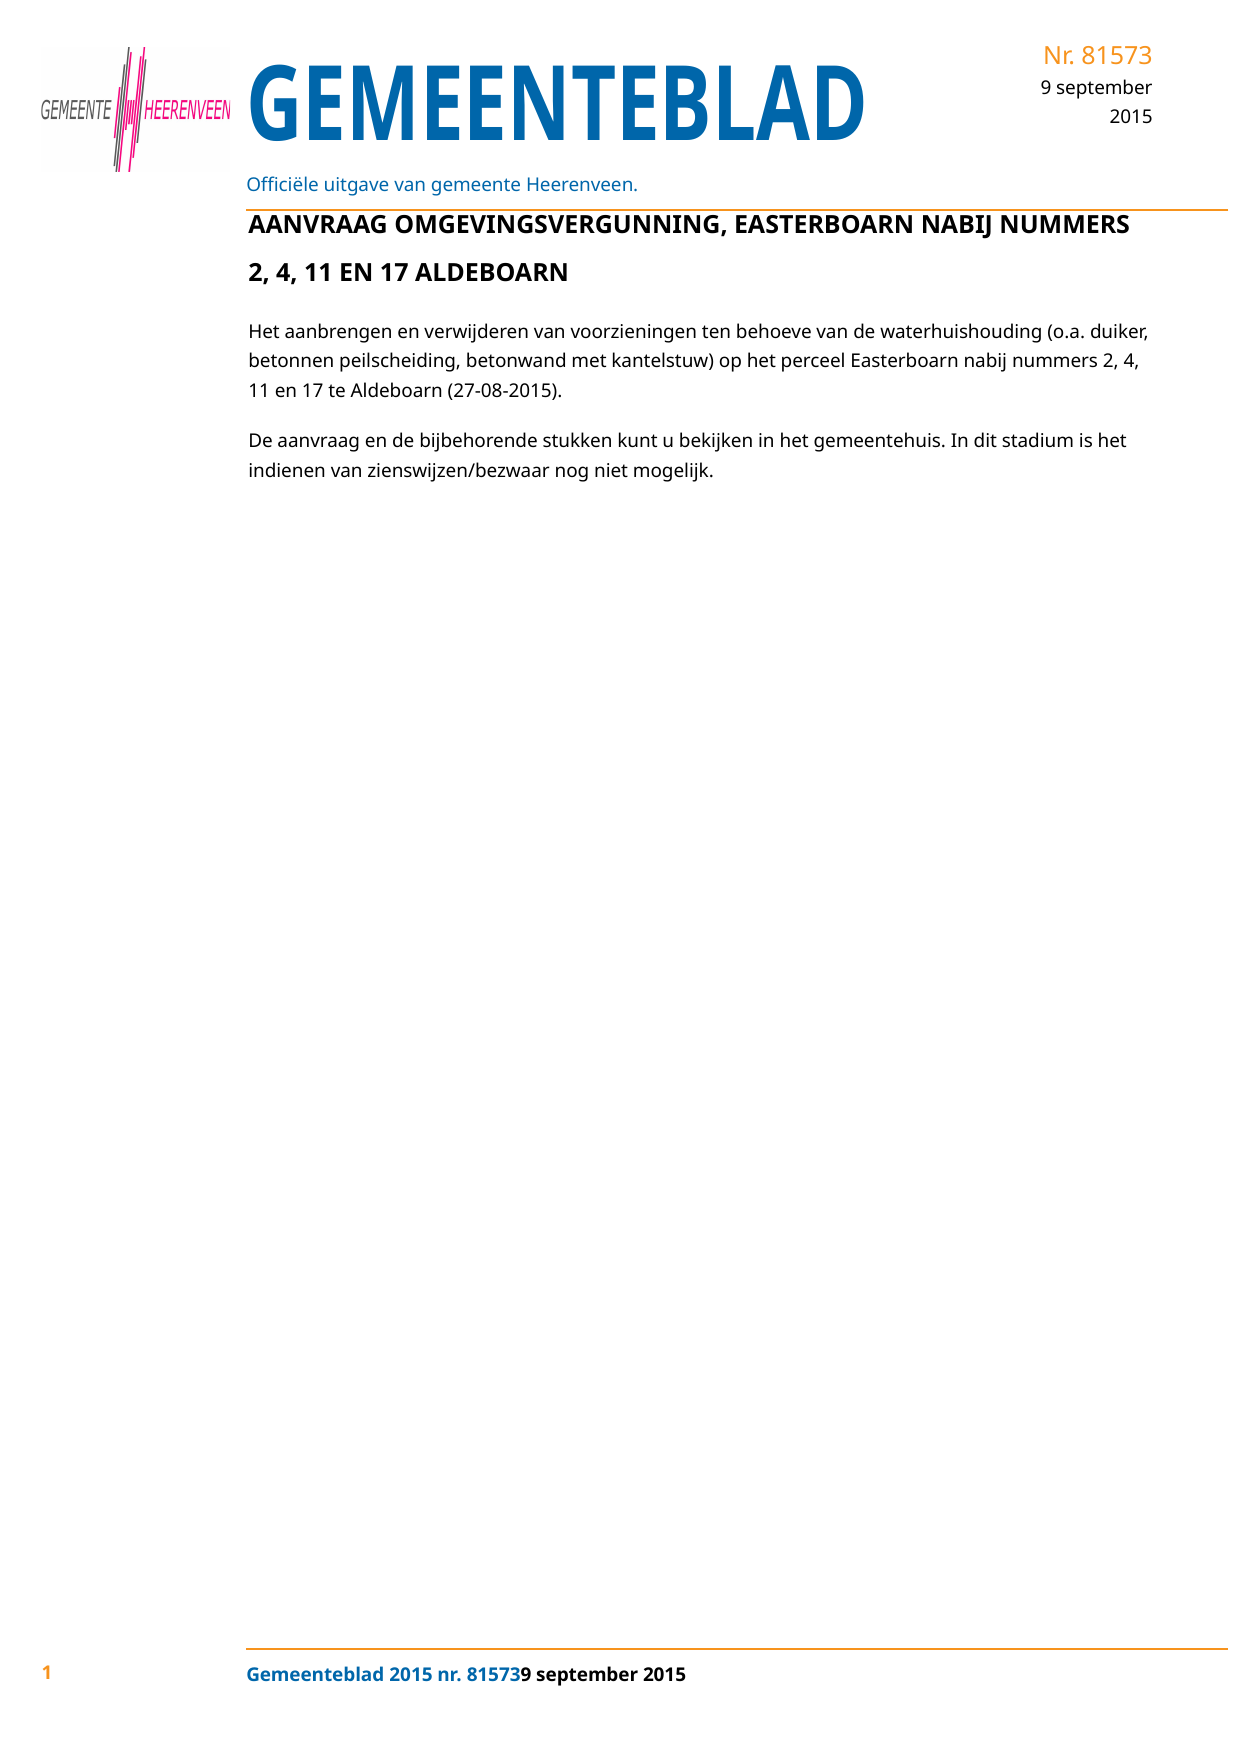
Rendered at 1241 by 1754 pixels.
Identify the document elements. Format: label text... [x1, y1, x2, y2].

text De aanvraag en de bijbehorende stukken kunt u bekijken in het gemeentehuis. In dit stadium is het indienen van zienswijzen/bezwaar nog niet mogelijk. [248, 427, 1152, 483]
text AANVRAAG OMGEVINGSVERGUNNING, EASTERBOARN NABIJ NUMMERS 2, 4, 11 EN 17 ALDEBOARN [248, 211, 1152, 288]
text Het aanbrengen en verwijderen van voorzieningen ten behoeve van de waterhuishouding (o.a. duiker, betonnen peilscheiding, betonwand met kantelstuw) op het perceel Easterboarn nabij nummers 2, 4, 11 en 17 te Aldeboarn (27-08-2015). [248, 318, 1152, 403]
picture [41, 47, 231, 172]
